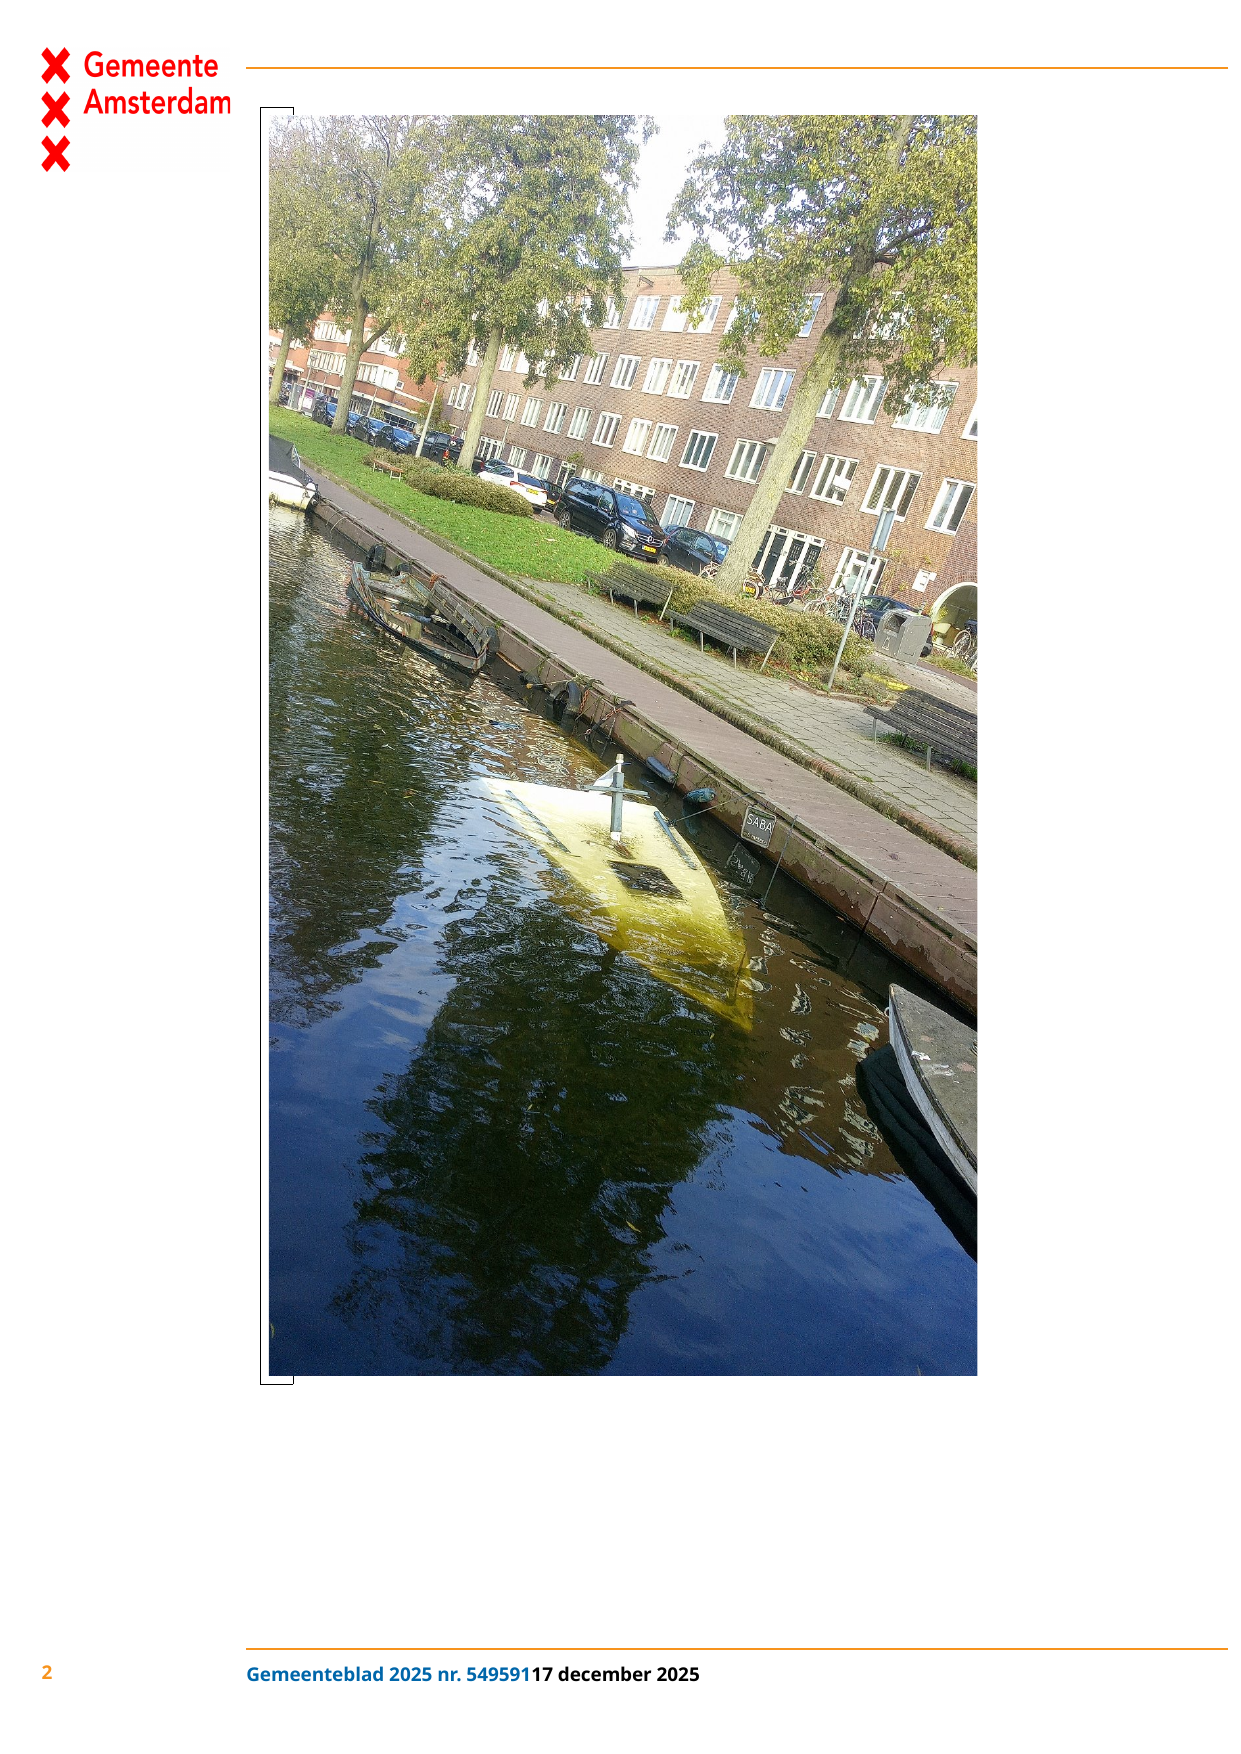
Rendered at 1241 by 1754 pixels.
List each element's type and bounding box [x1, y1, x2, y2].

picture [41, 47, 231, 172]
picture [268, 115, 978, 1376]
